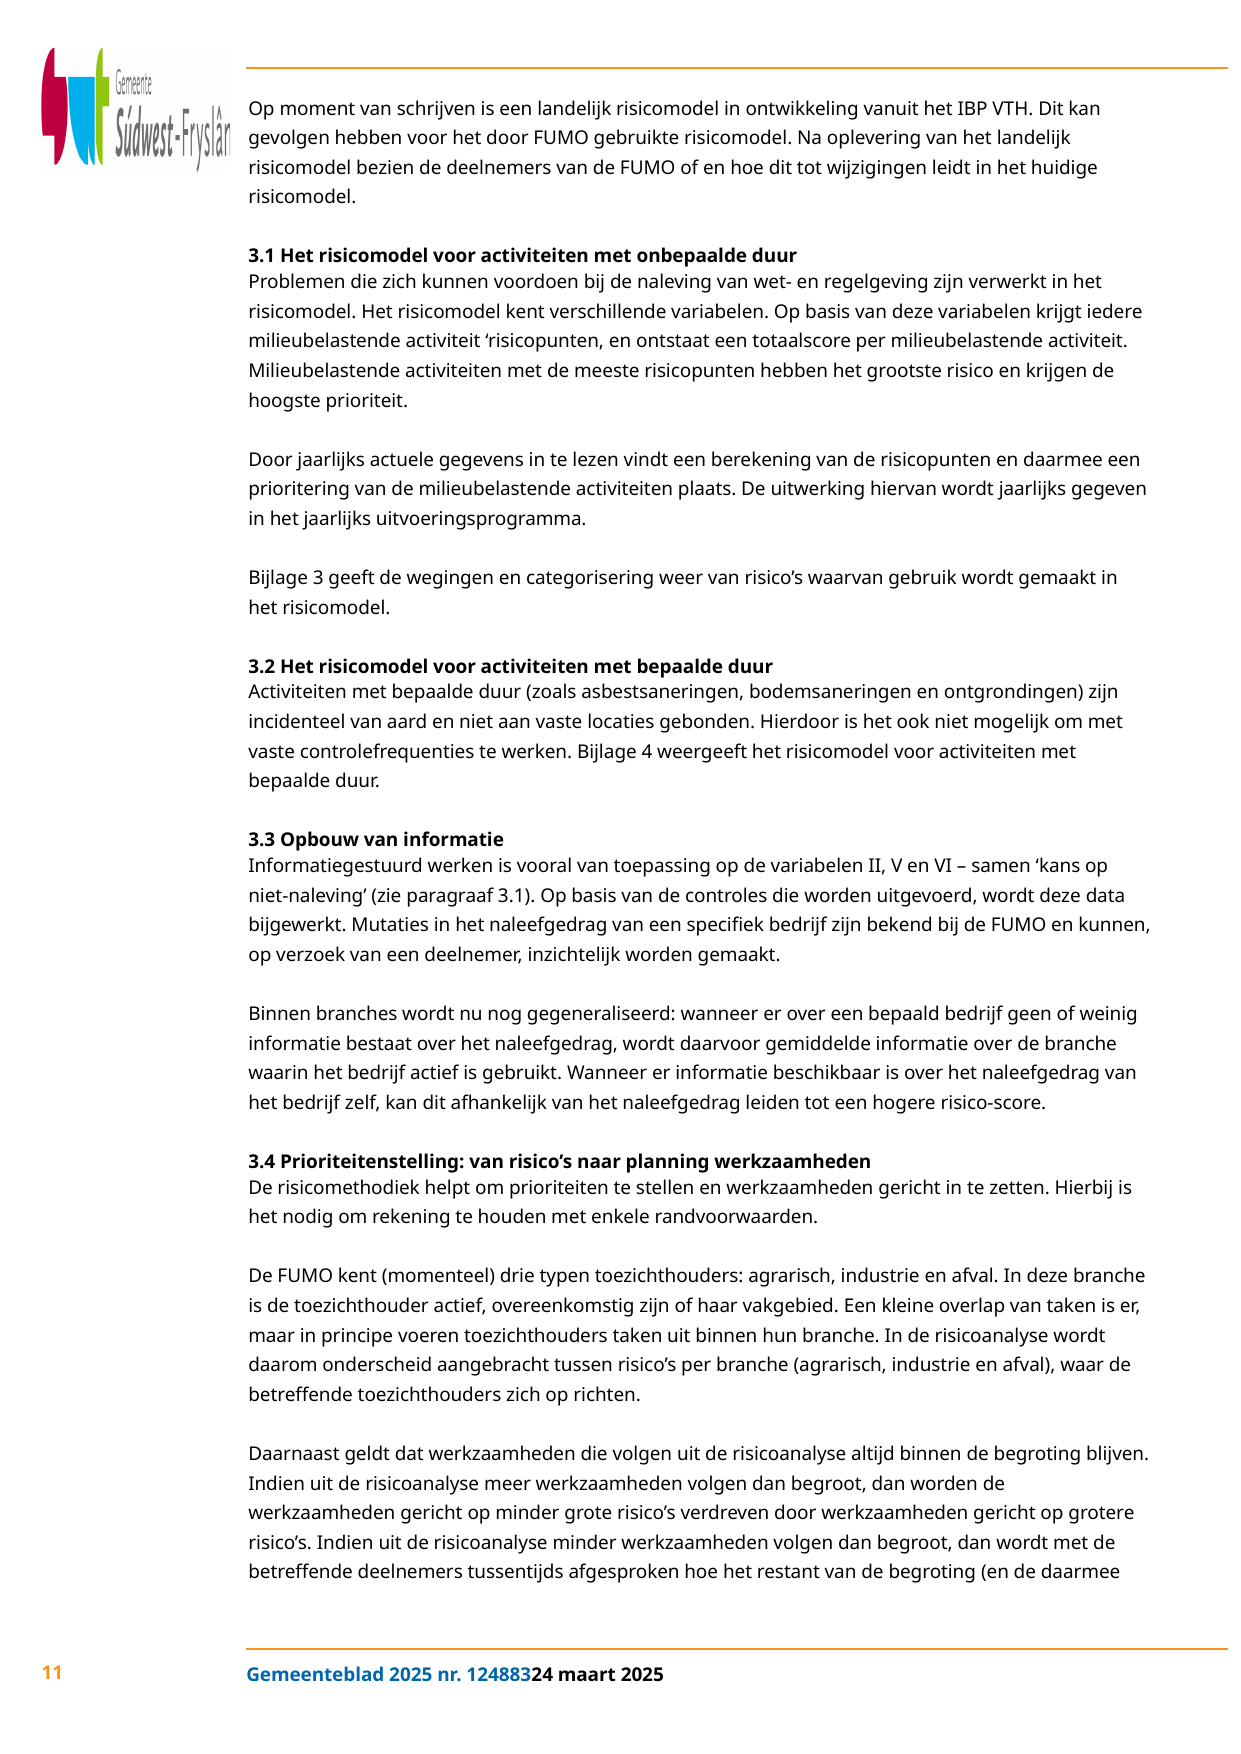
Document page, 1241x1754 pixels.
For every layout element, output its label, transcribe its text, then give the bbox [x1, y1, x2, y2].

text Door jaarlijks actuele gegevens in te lezen vindt een berekening van de risicopunten en daarmee een prioritering van de milieubelastende activiteiten plaats. De uitwerking hiervan wordt jaarlijks gegeven in het jaarlijks uitvoeringsprogramma. [248, 446, 1152, 531]
text Informatiegestuurd werken is vooral van toepassing op de variabelen II, V en VI – samen ‘kans op niet-naleving’ (zie paragraaf 3.1). Op basis van de controles die worden uitgevoerd, wordt deze data bijgewerkt. Mutaties in het naleefgedrag van een specifiek bedrijf zijn bekend bij de FUMO en kunnen, op verzoek van een deelnemer, inzichtelijk worden gemaakt. [248, 852, 1152, 967]
text Activiteiten met bepaalde duur (zoals asbestsaneringen, bodemsaneringen en ontgrondingen) zijn incidenteel van aard en niet aan vaste locaties gebonden. Hierdoor is het ook niet mogelijk om met vaste controlefrequenties te werken. Bijlage 4 weergeeft het risicomodel voor activiteiten met bepaalde duur. [248, 679, 1152, 793]
text 3.4 Prioriteitenstelling: van risico’s naar planning werkzaamheden [248, 1148, 1152, 1174]
text Daarnaast geldt dat werkzaamheden die volgen uit de risicoanalyse altijd binnen de begroting blijven. Indien uit de risicoanalyse meer werkzaamheden volgen dan begroot, dan worden de werkzaamheden gericht op minder grote risico’s verdreven door werkzaamheden gericht op grotere risico’s. Indien uit de risicoanalyse minder werkzaamheden volgen dan begroot, dan wordt met de betreffende deelnemers tussentijds afgesproken hoe het restant van de begroting (en de daarmee [248, 1440, 1152, 1584]
text 3.3 Opbouw van informatie [248, 827, 1152, 852]
text Binnen branches wordt nu nog gegeneraliseerd: wanneer er over een bepaald bedrijf geen of weinig informatie bestaat over het naleefgedrag, wordt daarvoor gemiddelde informatie over de branche waarin het bedrijf actief is gebruikt. Wanneer er informatie beschikbaar is over het naleefgedrag van het bedrijf zelf, kan dit afhankelijk van het naleefgedrag leiden tot een hogere risico-score. [248, 1000, 1152, 1115]
text De risicomethodiek helpt om prioriteiten te stellen en werkzaamheden gericht in te zetten. Hierbij is het nodig om rekening te houden met enkele randvoorwaarden. [248, 1174, 1152, 1229]
text Op moment van schrijven is een landelijk risicomodel in ontwikkeling vanuit het IBP VTH. Dit kan gevolgen hebben voor het door FUMO gebruikte risicomodel. Na oplevering van het landelijk risicomodel bezien de deelnemers van de FUMO of en hoe dit tot wijzigingen leidt in het huidige risicomodel. [248, 95, 1152, 209]
text 3.2 Het risicomodel voor activiteiten met bepaalde duur [248, 653, 1152, 679]
text 3.1 Het risicomodel voor activiteiten met onbepaalde duur [248, 243, 1152, 268]
text Problemen die zich kunnen voordoen bij de naleving van wet- en regelgeving zijn verwerkt in het risicomodel. Het risicomodel kent verschillende variabelen. Op basis van deze variabelen krijgt iedere milieubelastende activiteit ‘risicopunten, en ontstaat een totaalscore per milieubelastende activiteit. Milieubelastende activiteiten met de meeste risicopunten hebben het grootste risico en krijgen de hoogste prioriteit. [248, 268, 1152, 412]
text Bijlage 3 geeft de wegingen en categorisering weer van risico’s waarvan gebruik wordt gemaakt in het risicomodel. [248, 564, 1152, 619]
picture [41, 47, 231, 172]
text De FUMO kent (momenteel) drie typen toezichthouders: agrarisch, industrie en afval. In deze branche is de toezichthouder actief, overeenkomstig zijn of haar vakgebied. Een kleine overlap van taken is er, maar in principe voeren toezichthouders taken uit binnen hun branche. In de risicoanalyse wordt daarom onderscheid aangebracht tussen risico’s per branche (agrarisch, industrie en afval), waar de betreffende toezichthouders zich op richten. [248, 1263, 1152, 1407]
